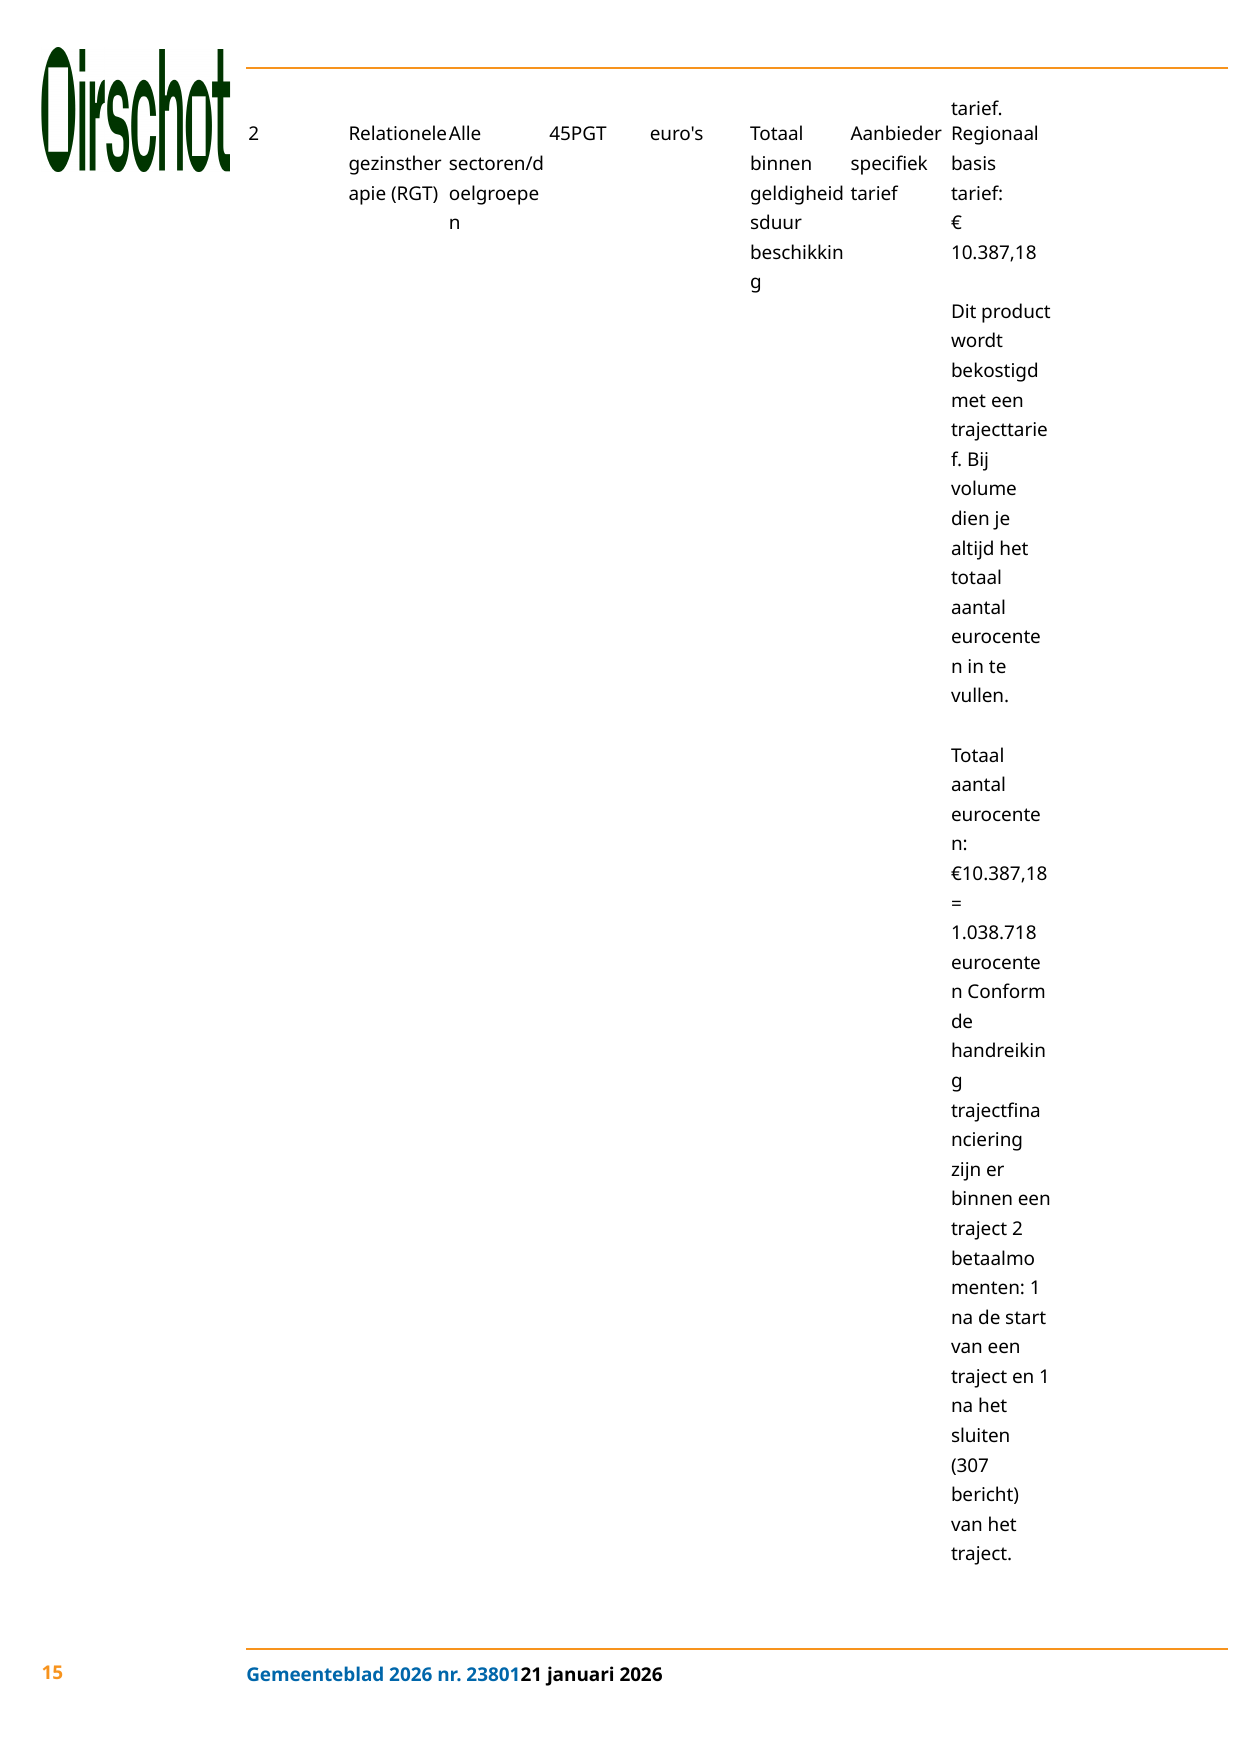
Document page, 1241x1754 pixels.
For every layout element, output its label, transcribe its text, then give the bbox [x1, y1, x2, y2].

table_cell [348, 95, 449, 121]
table_cell Relationele gezinstherapie (RGT) [348, 121, 449, 1596]
table_cell Aanbieder specifiek tarief [850, 121, 951, 1596]
table_cell Totaal binnen geldigheidsduur beschikking [750, 121, 850, 1596]
table_cell 45PGT [549, 121, 649, 1596]
table_cell [248, 95, 348, 121]
table_cell euro's [650, 121, 750, 1596]
table_cell [650, 95, 750, 121]
table_cell 2 [248, 121, 348, 1596]
table_cell [549, 95, 649, 121]
table_cell [1051, 121, 1152, 1596]
table_cell Regionaal basis tarief: € 10.387,18 Dit product wordt bekostigd met een trajecttarief. Bij volume dien je altijd het totaal aantal eurocenten in te vullen. Totaal aantal eurocenten: €10.387,18 = 1.038.718 eurocenten Conform de handreiking trajectfinanciering zijn er binnen een traject 2 betaalmomenten: 1 na de start van een traject en 1 na het sluiten (307 bericht) van het traject. [951, 121, 1051, 1596]
table_cell [750, 95, 850, 121]
table_cell tarief. [951, 95, 1051, 121]
table_cell [1051, 95, 1152, 121]
table_cell Alle sectoren/doelgroepen [449, 121, 549, 1596]
table_cell [449, 95, 549, 121]
table_cell [850, 95, 951, 121]
picture [41, 47, 231, 172]
